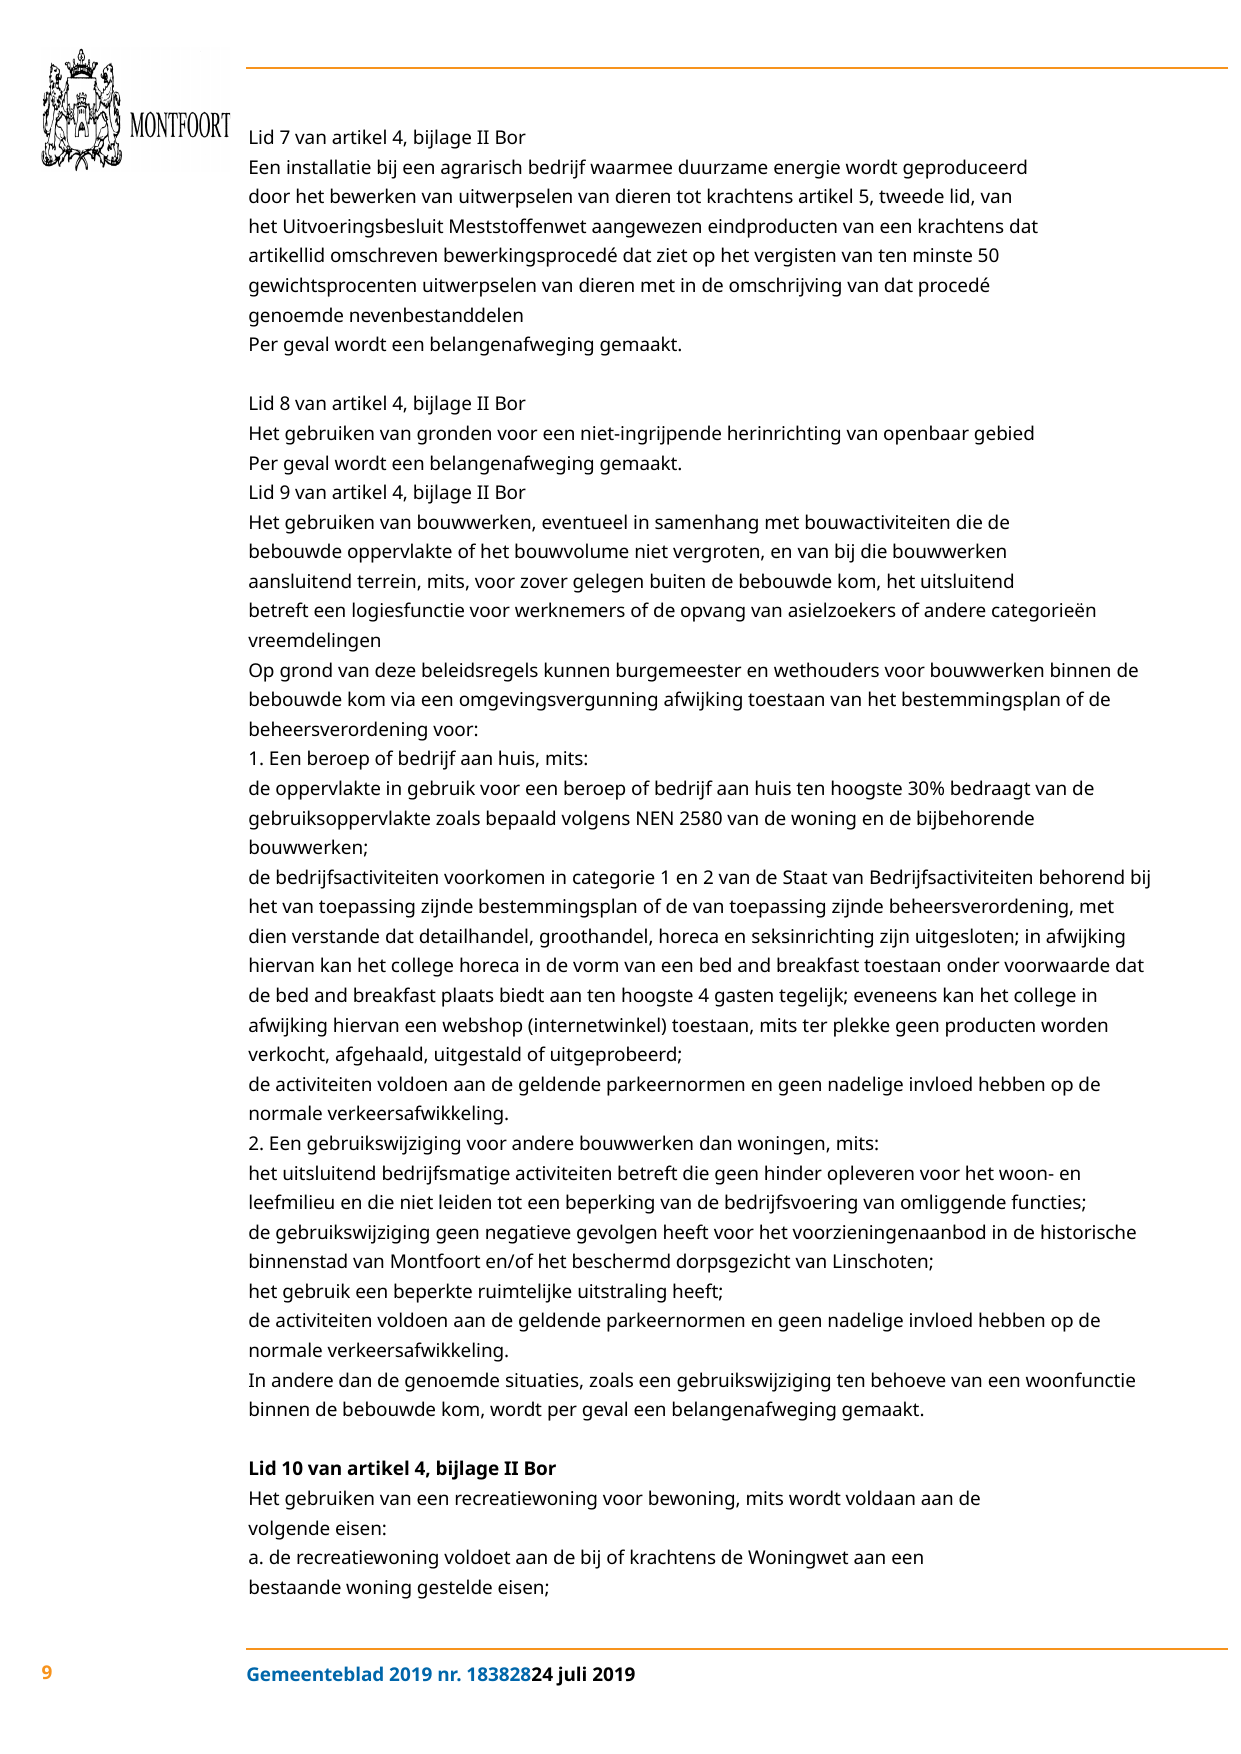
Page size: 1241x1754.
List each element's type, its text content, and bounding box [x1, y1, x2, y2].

picture [41, 47, 231, 172]
text aansluitend terrein, mits, voor zover gelegen buiten de bebouwde kom, het uitsluitend [248, 568, 1152, 594]
text In andere dan de genoemde situaties, zoals een gebruikswijziging ten behoeve van een woonfunctie binnen de bebouwde kom, wordt per geval een belangenafweging gemaakt. [248, 1367, 1152, 1422]
text het Uitvoeringsbesluit Meststoffenwet aangewezen eindproducten van een krachtens dat [248, 213, 1152, 239]
text volgende eisen: [248, 1515, 1152, 1541]
text Per geval wordt een belangenafweging gemaakt. [248, 450, 1152, 476]
text Een installatie bij een agrarisch bedrijf waarmee duurzame energie wordt geproduceerd [248, 154, 1152, 180]
text de activiteiten voldoen aan de geldende parkeernormen en geen nadelige invloed hebben op de normale verkeersafwikkeling. [248, 1071, 1152, 1126]
text de bedrijfsactiviteiten voorkomen in categorie 1 en 2 van de Staat van Bedrijfsactiviteiten behorend bij het van toepassing zijnde bestemmingsplan of de van toepassing zijnde beheersverordening, met dien verstande dat detailhandel, groothandel, horeca en seksinrichting zijn uitgesloten; in afwijking hiervan kan het college horeca in de vorm van een bed and breakfast toestaan onder voorwaarde dat de bed and breakfast plaats biedt aan ten hoogste 4 gasten tegelijk; eveneens kan het college in afwijking hiervan een webshop (internetwinkel) toestaan, mits ter plekke geen producten worden verkocht, afgehaald, uitgestald of uitgeprobeerd; [248, 864, 1152, 1067]
text de activiteiten voldoen aan de geldende parkeernormen en geen nadelige invloed hebben op de normale verkeersafwikkeling. [248, 1308, 1152, 1363]
text Lid 7 van artikel 4, bijlage II Bor [248, 124, 1152, 150]
text Het gebruiken van een recreatiewoning voor bewoning, mits wordt voldaan aan de [248, 1485, 1152, 1511]
text betreft een logiesfunctie voor werknemers of de opvang van asielzoekers of andere categorieën vreemdelingen [248, 598, 1152, 653]
text artikellid omschreven bewerkingsprocedé dat ziet op het vergisten van ten minste 50 [248, 243, 1152, 268]
text 1. Een beroep of bedrijf aan huis, mits: [248, 746, 1152, 771]
text het gebruik een beperkte ruimtelijke uitstraling heeft; [248, 1278, 1152, 1304]
text bestaande woning gestelde eisen; [248, 1574, 1152, 1600]
text 2. Een gebruikswijziging voor andere bouwwerken dan woningen, mits: [248, 1130, 1152, 1156]
text de oppervlakte in gebruik voor een beroep of bedrijf aan huis ten hoogste 30% bedraagt van de gebruiksoppervlakte zoals bepaald volgens NEN 2580 van de woning en de bijbehorende bouwwerken; [248, 775, 1152, 860]
text genoemde nevenbestanddelen [248, 302, 1152, 328]
text gewichtsprocenten uitwerpselen van dieren met in de omschrijving van dat procedé [248, 272, 1152, 298]
text bebouwde oppervlakte of het bouwvolume niet vergroten, en van bij die bouwwerken [248, 538, 1152, 564]
text het uitsluitend bedrijfsmatige activiteiten betreft die geen hinder opleveren voor het woon- en leefmilieu en die niet leiden tot een beperking van de bedrijfsvoering van omliggende functies; [248, 1160, 1152, 1215]
text door het bewerken van uitwerpselen van dieren tot krachtens artikel 5, tweede lid, van [248, 183, 1152, 209]
text a. de recreatiewoning voldoet aan de bij of krachtens de Woningwet aan een [248, 1544, 1152, 1570]
text Lid 10 van artikel 4, bijlage II Bor [248, 1456, 1152, 1481]
text Lid 8 van artikel 4, bijlage II Bor [248, 391, 1152, 416]
text Per geval wordt een belangenafweging gemaakt. [248, 331, 1152, 357]
text de gebruikswijziging geen negatieve gevolgen heeft voor het voorzieningenaanbod in de historische binnenstad van Montfoort en/of het beschermd dorpsgezicht van Linschoten; [248, 1219, 1152, 1274]
text Op grond van deze beleidsregels kunnen burgemeester en wethouders voor bouwwerken binnen de bebouwde kom via een omgevingsvergunning afwijking toestaan van het bestemmingsplan of de beheersverordening voor: [248, 657, 1152, 742]
text Het gebruiken van gronden voor een niet-ingrijpende herinrichting van openbaar gebied [248, 420, 1152, 446]
text Het gebruiken van bouwwerken, eventueel in samenhang met bouwactiviteiten die de [248, 509, 1152, 535]
text Lid 9 van artikel 4, bijlage II Bor [248, 479, 1152, 505]
